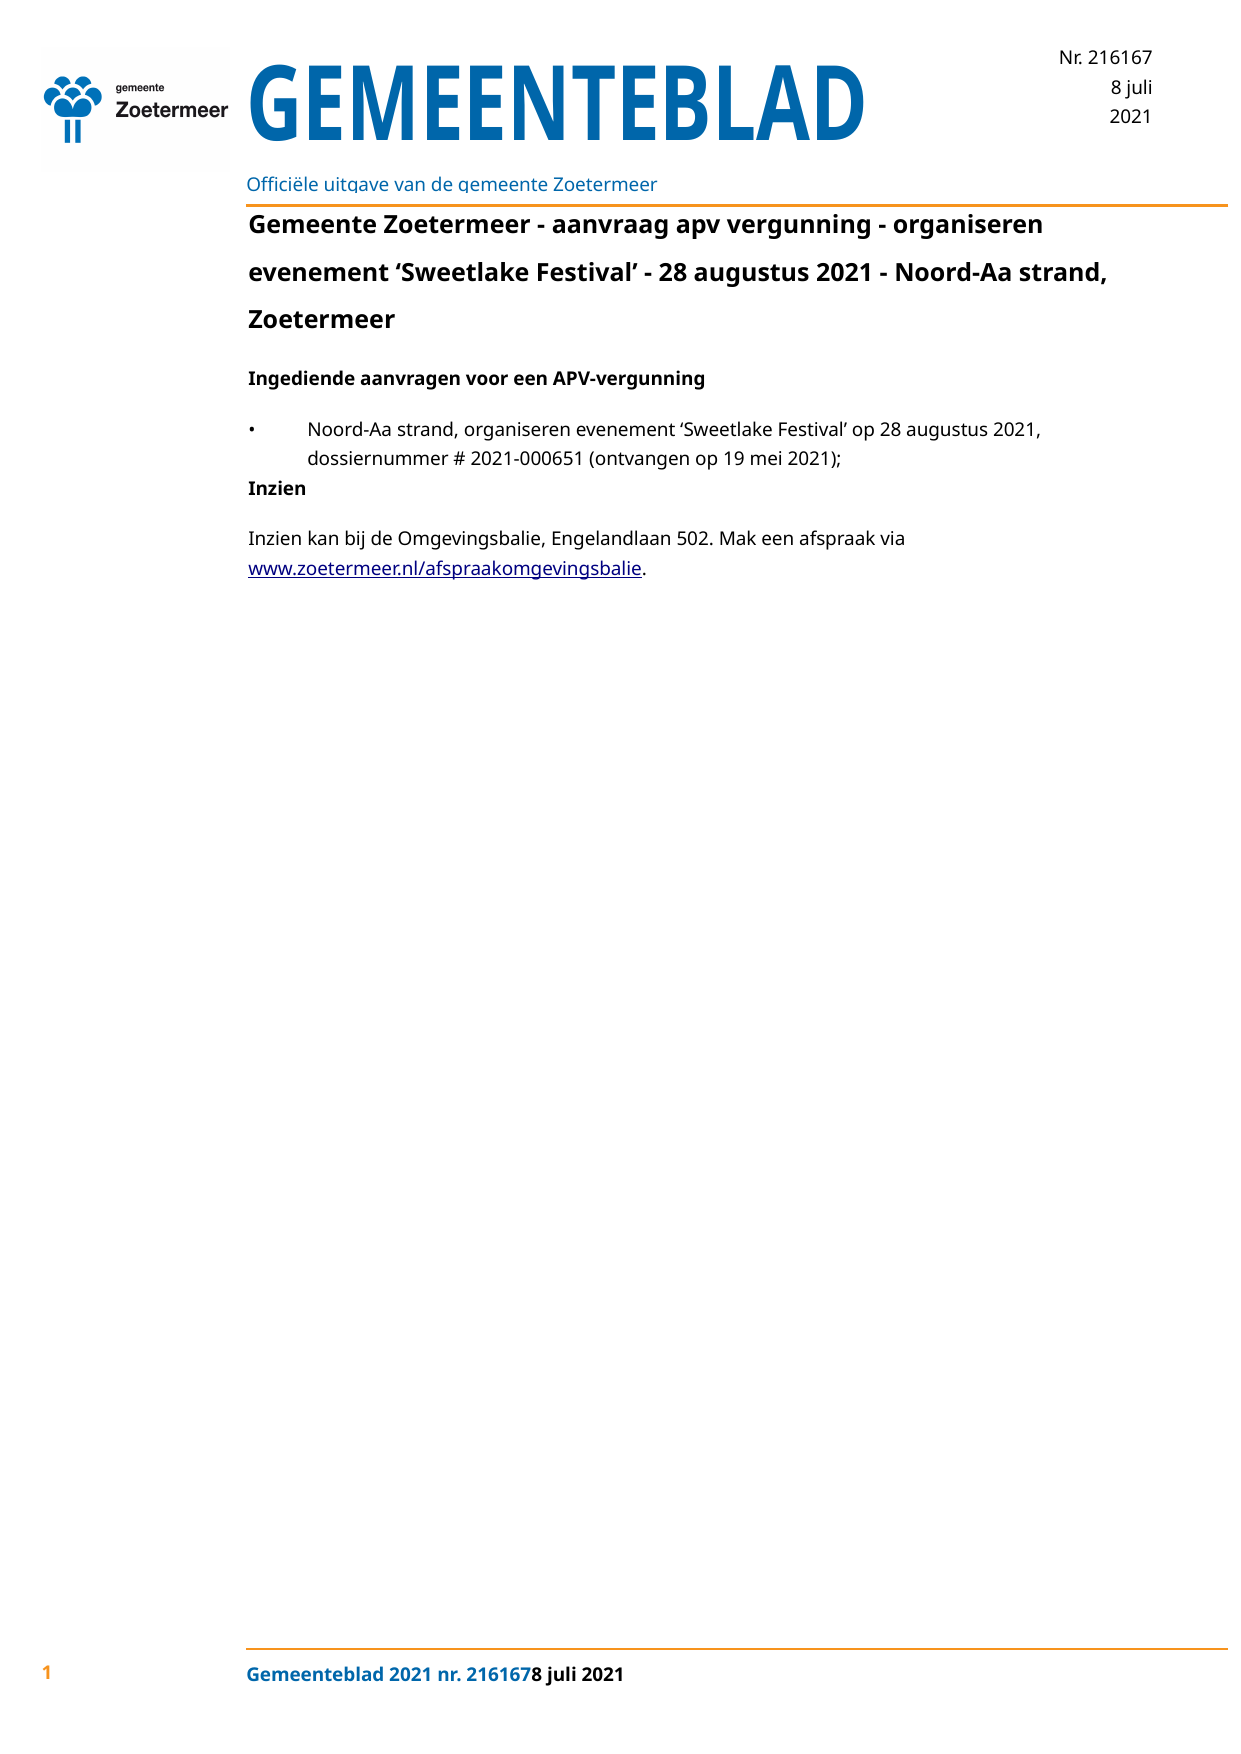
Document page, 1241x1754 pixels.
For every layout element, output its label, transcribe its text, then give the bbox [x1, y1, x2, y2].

text Gemeente Zoetermeer - aanvraag apv vergunning - organiseren evenement ‘Sweetlake Festival’ - 28 augustus 2021 - Noord-Aa strand, Zoetermeer [248, 207, 1152, 336]
text Inzien [248, 475, 1152, 501]
text Ingediende aanvragen voor een APV-vergunning [248, 366, 1152, 391]
list Noord-Aa strand, organiseren evenement ‘Sweetlake Festival’ op 28 augustus 2021, dossiernummer # 2021-000651 (ontvangen op 19 mei 2021); [248, 416, 1152, 471]
text Inzien kan bij de Omgevingsbalie, Engelandlaan 502. Mak een afspraak via www.zoetermeer.nl/afspraakomgevingsbalie. [248, 526, 1152, 581]
picture [41, 47, 231, 172]
